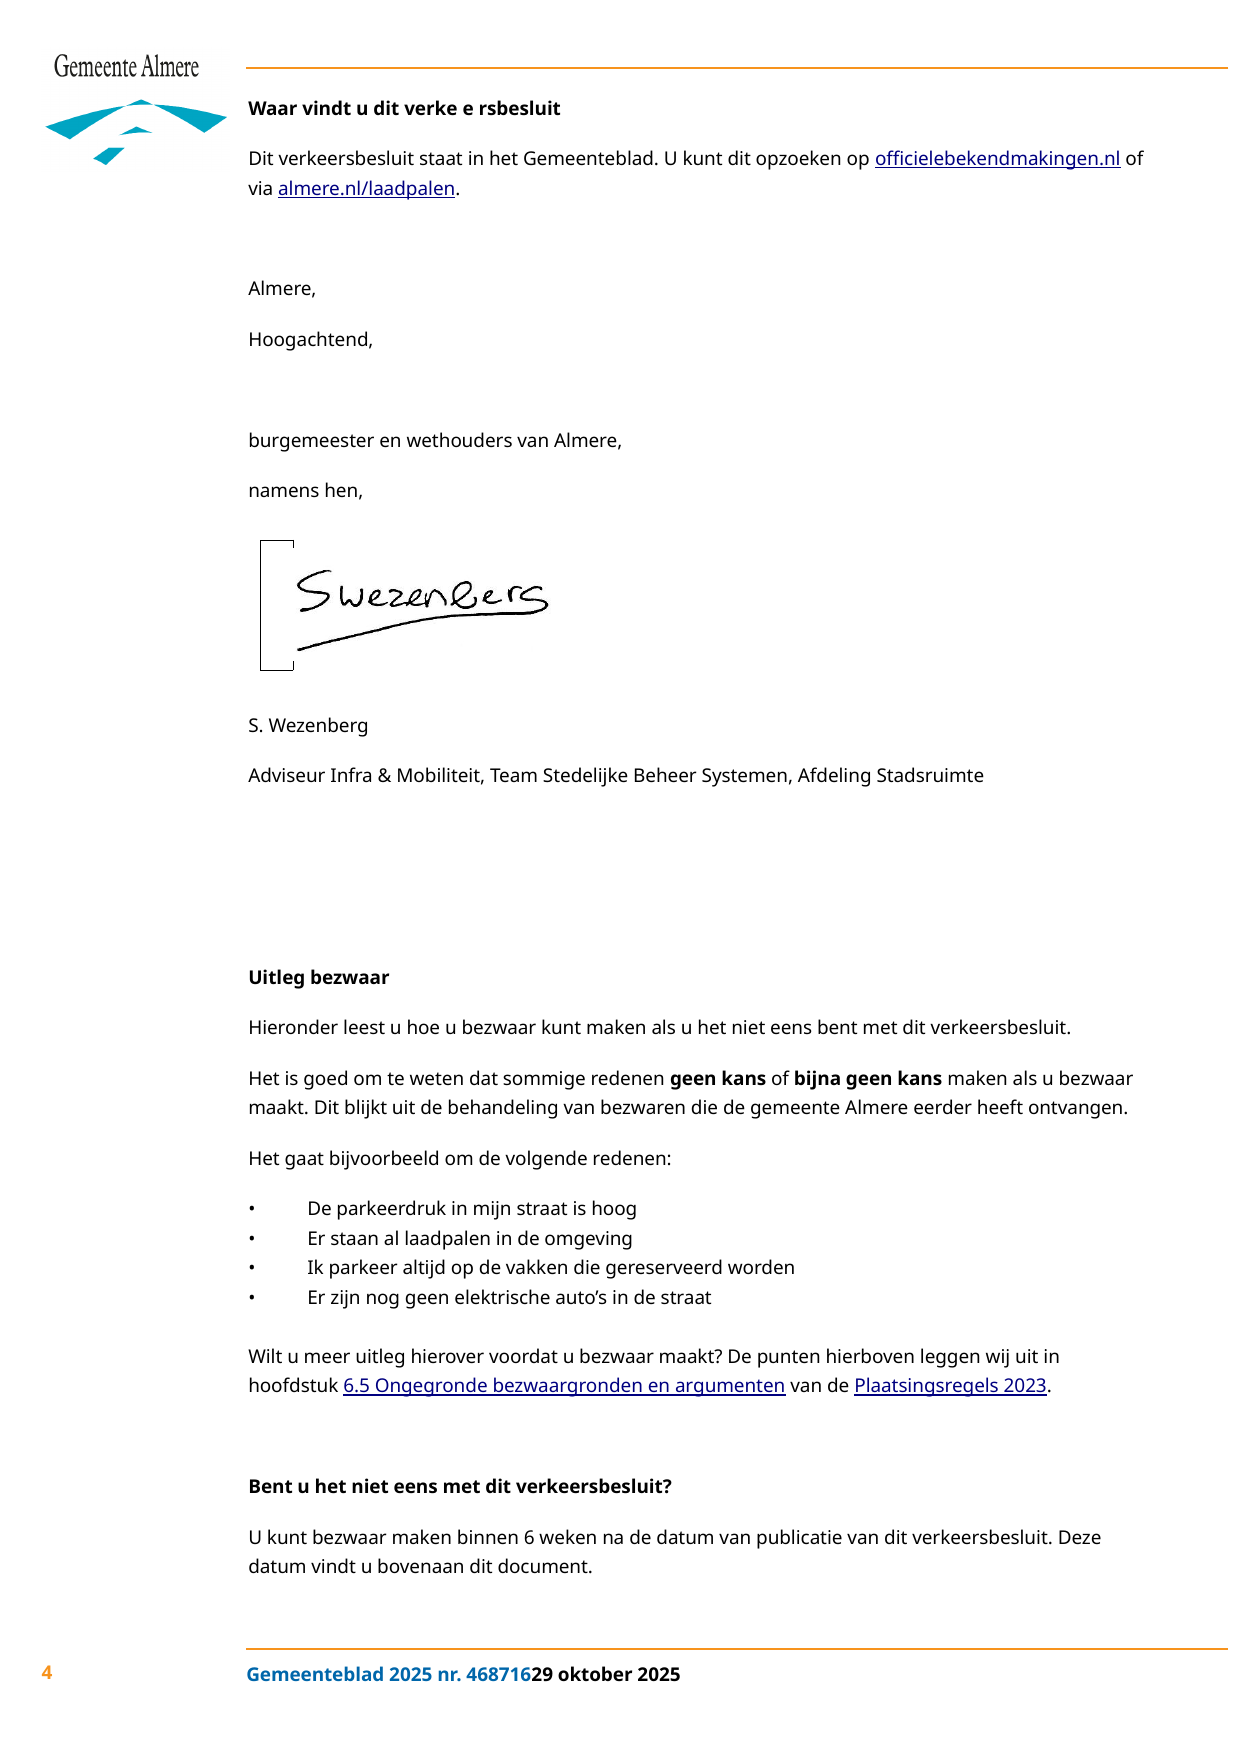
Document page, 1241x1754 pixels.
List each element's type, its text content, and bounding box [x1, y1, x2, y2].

text Het gaat bijvoorbeeld om de volgende redenen: [248, 1145, 1152, 1171]
list De parkeerdruk in mijn straat is hoog [248, 1195, 1152, 1221]
text Hoogachtend, [248, 326, 1152, 352]
text Wilt u meer uitleg hierover voordat u bezwaar maakt? De punten hierboven leggen wij uit in hoofdstuk 6.5 Ongegronde bezwaargronden en argumenten van de Plaatsingsregels 2023. [248, 1343, 1152, 1398]
text Het is goed om te weten dat sommige redenen geen kans of bijna geen kans maken als u bezwaar maakt. Dit blijkt uit de behandeling van bezwaren die de gemeente Almere eerder heeft ontvangen. [248, 1065, 1152, 1120]
text Hieronder leest u hoe u bezwaar kunt maken als u het niet eens bent met dit verkeersbesluit. [248, 1014, 1152, 1040]
text namens hen, [248, 477, 1152, 503]
text S. Wezenberg [248, 712, 1152, 738]
list Ik parkeer altijd op de vakken die gereserveerd worden [248, 1254, 1152, 1280]
text Waar vindt u dit verke e rsbesluit [248, 95, 1152, 121]
text U kunt bezwaar maken binnen 6 weken na de datum van publicatie van dit verkeersbesluit. Deze datum vindt u bovenaan dit document. [248, 1524, 1152, 1579]
text Adviseur Infra & Mobiliteit, Team Stedelijke Beheer Systemen, Afdeling Stadsruimte [248, 762, 1152, 788]
picture [41, 47, 231, 172]
list Er zijn nog geen elektrische auto’s in de straat [248, 1284, 1152, 1310]
text Bent u het niet eens met dit verkeersbesluit? [248, 1473, 1152, 1499]
text Uitleg bezwaar [248, 964, 1152, 990]
text Dit verkeersbesluit staat in het Gemeenteblad. U kunt dit opzoeken op officielebekendmakingen.nl of via almere.nl/laadpalen. [248, 145, 1152, 201]
list Er staan al laadpalen in de omgeving [248, 1225, 1152, 1251]
picture [268, 548, 576, 661]
text Almere, [248, 276, 1152, 301]
text burgemeester en wethouders van Almere, [248, 427, 1152, 453]
